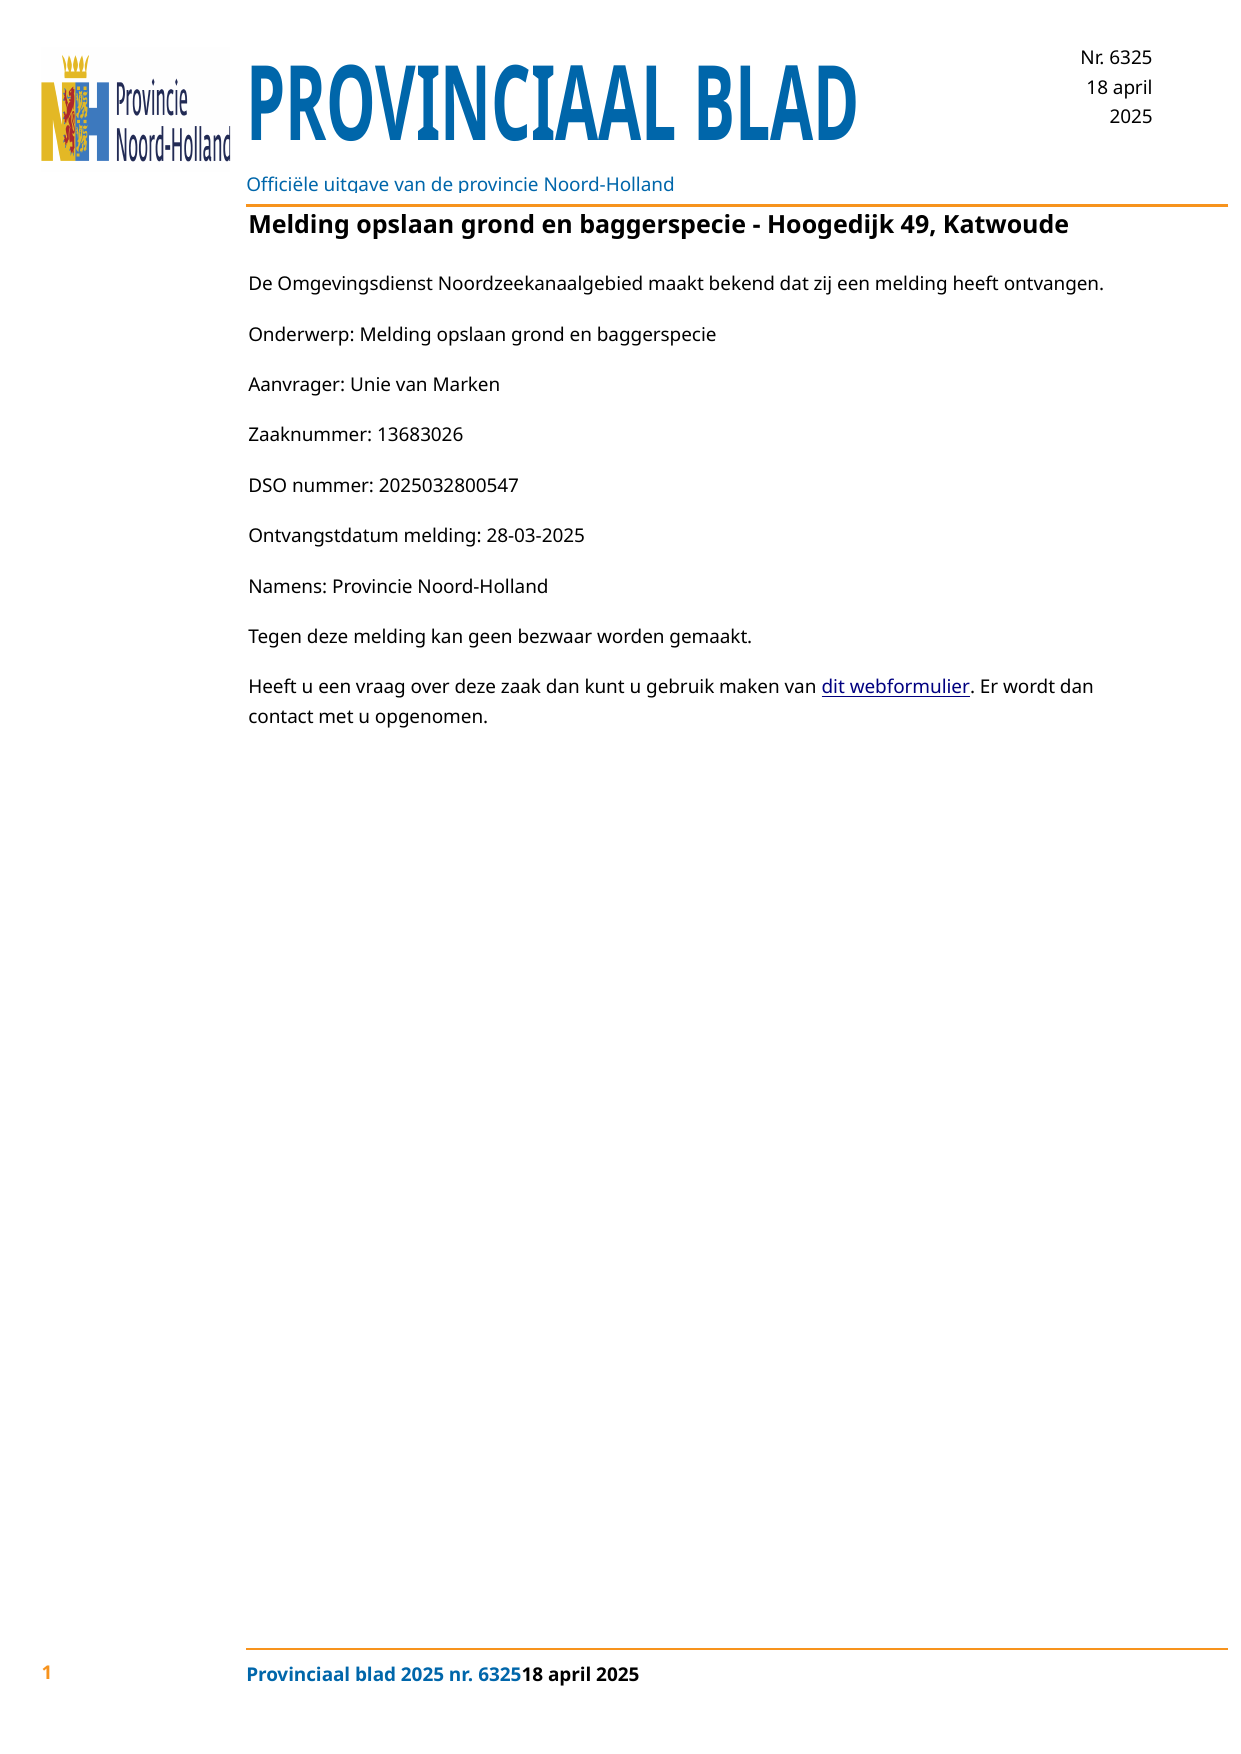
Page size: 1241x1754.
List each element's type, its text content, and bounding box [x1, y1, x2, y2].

text Melding opslaan grond en baggerspecie - Hoogedijk 49, Katwoude [248, 207, 1152, 241]
text Namens: Provincie Noord-Holland [248, 573, 1152, 598]
picture [41, 47, 231, 172]
text Ontvangstdatum melding: 28-03-2025 [248, 522, 1152, 548]
text Zaaknummer: 13683026 [248, 422, 1152, 447]
text Tegen deze melding kan geen bezwaar worden gemaakt. [248, 623, 1152, 649]
text Onderwerp: Melding opslaan grond en baggerspecie [248, 321, 1152, 346]
text De Omgevingsdienst Noordzeekanaalgebied maakt bekend dat zij een melding heeft ontvangen. [248, 270, 1152, 296]
text Heeft u een vraag over deze zaak dan kunt u gebruik maken van dit webformulier. Er wordt dan contact met u opgenomen. [248, 674, 1152, 729]
text DSO nummer: 2025032800547 [248, 472, 1152, 498]
text Aanvrager: Unie van Marken [248, 371, 1152, 397]
